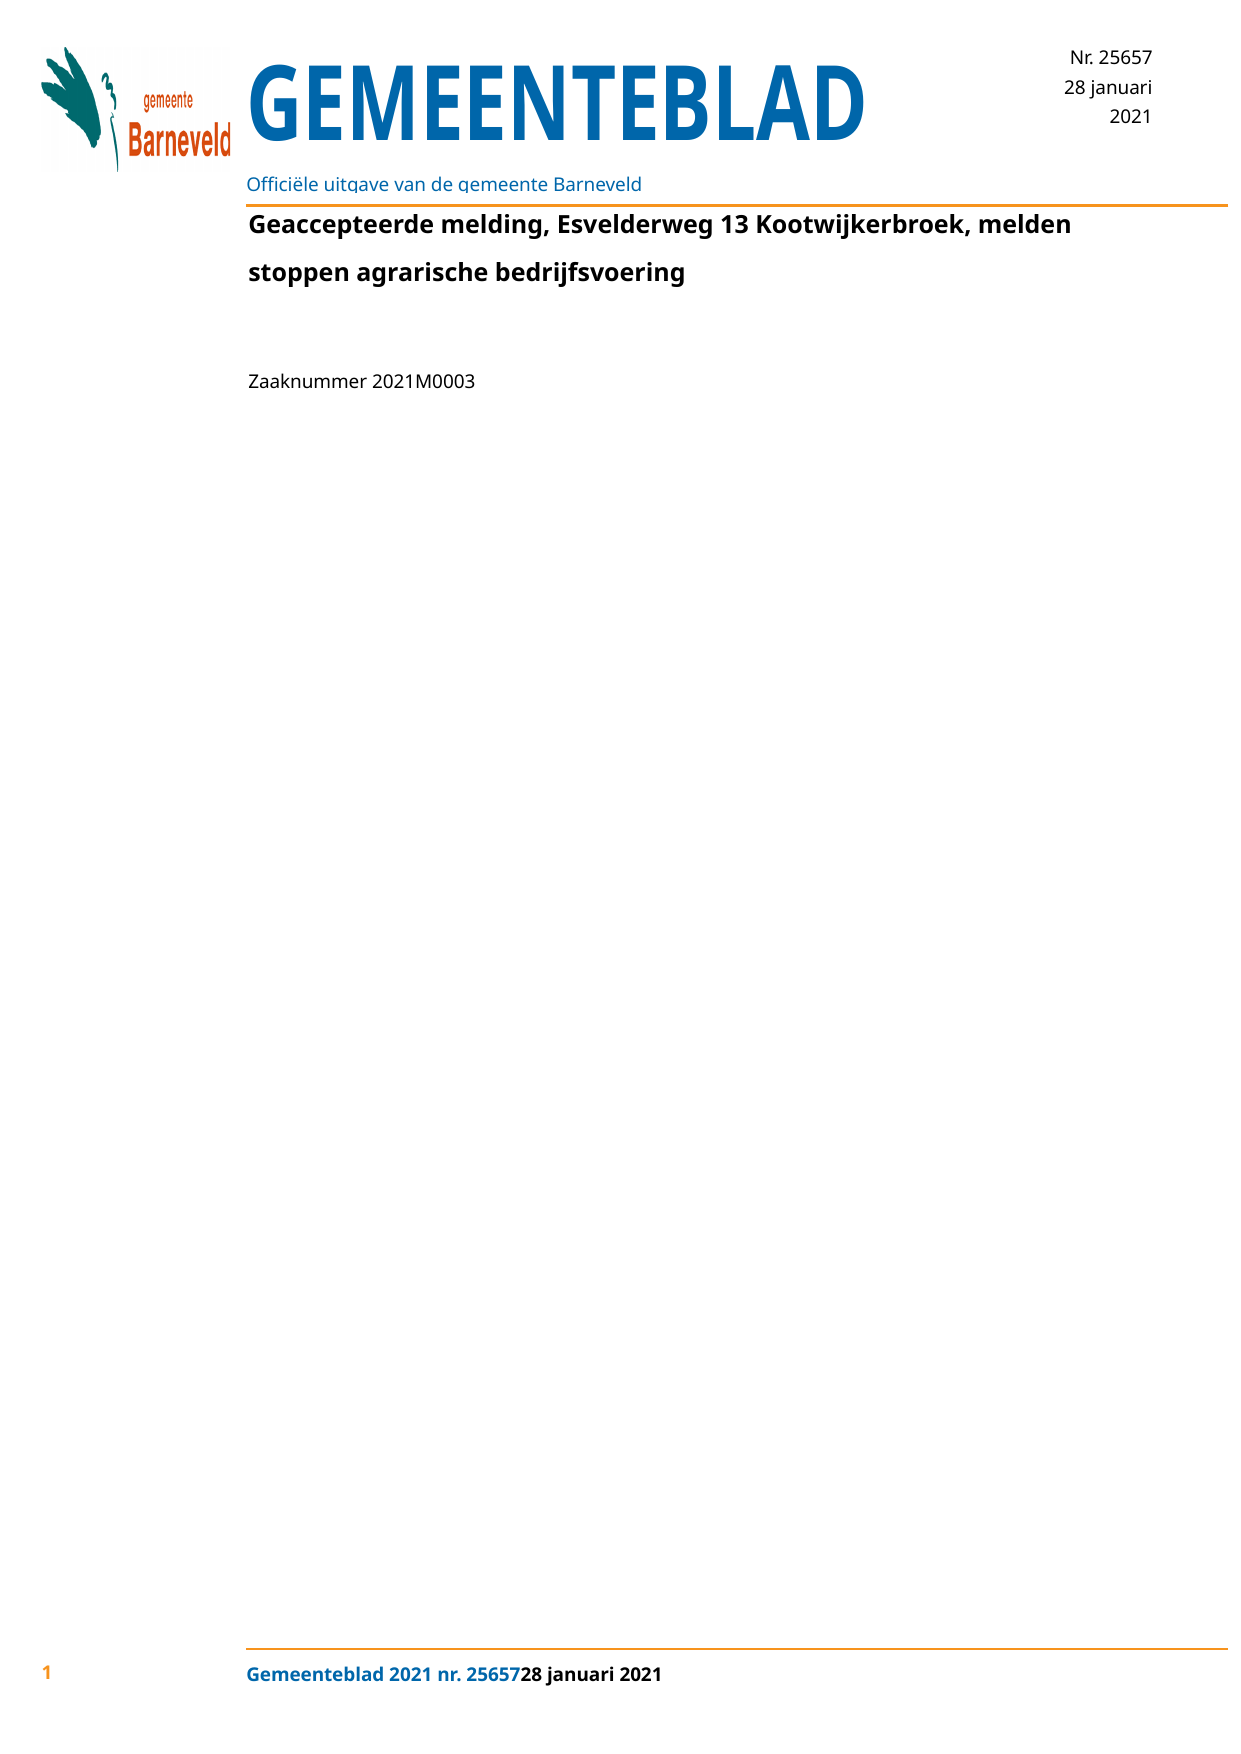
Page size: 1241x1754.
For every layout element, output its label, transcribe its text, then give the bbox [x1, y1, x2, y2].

text Zaaknummer 2021M0003 [248, 368, 1152, 394]
picture [41, 47, 231, 172]
text Geaccepteerde melding, Esvelderweg 13 Kootwijkerbroek, melden stoppen agrarische bedrijfsvoering [248, 207, 1152, 288]
